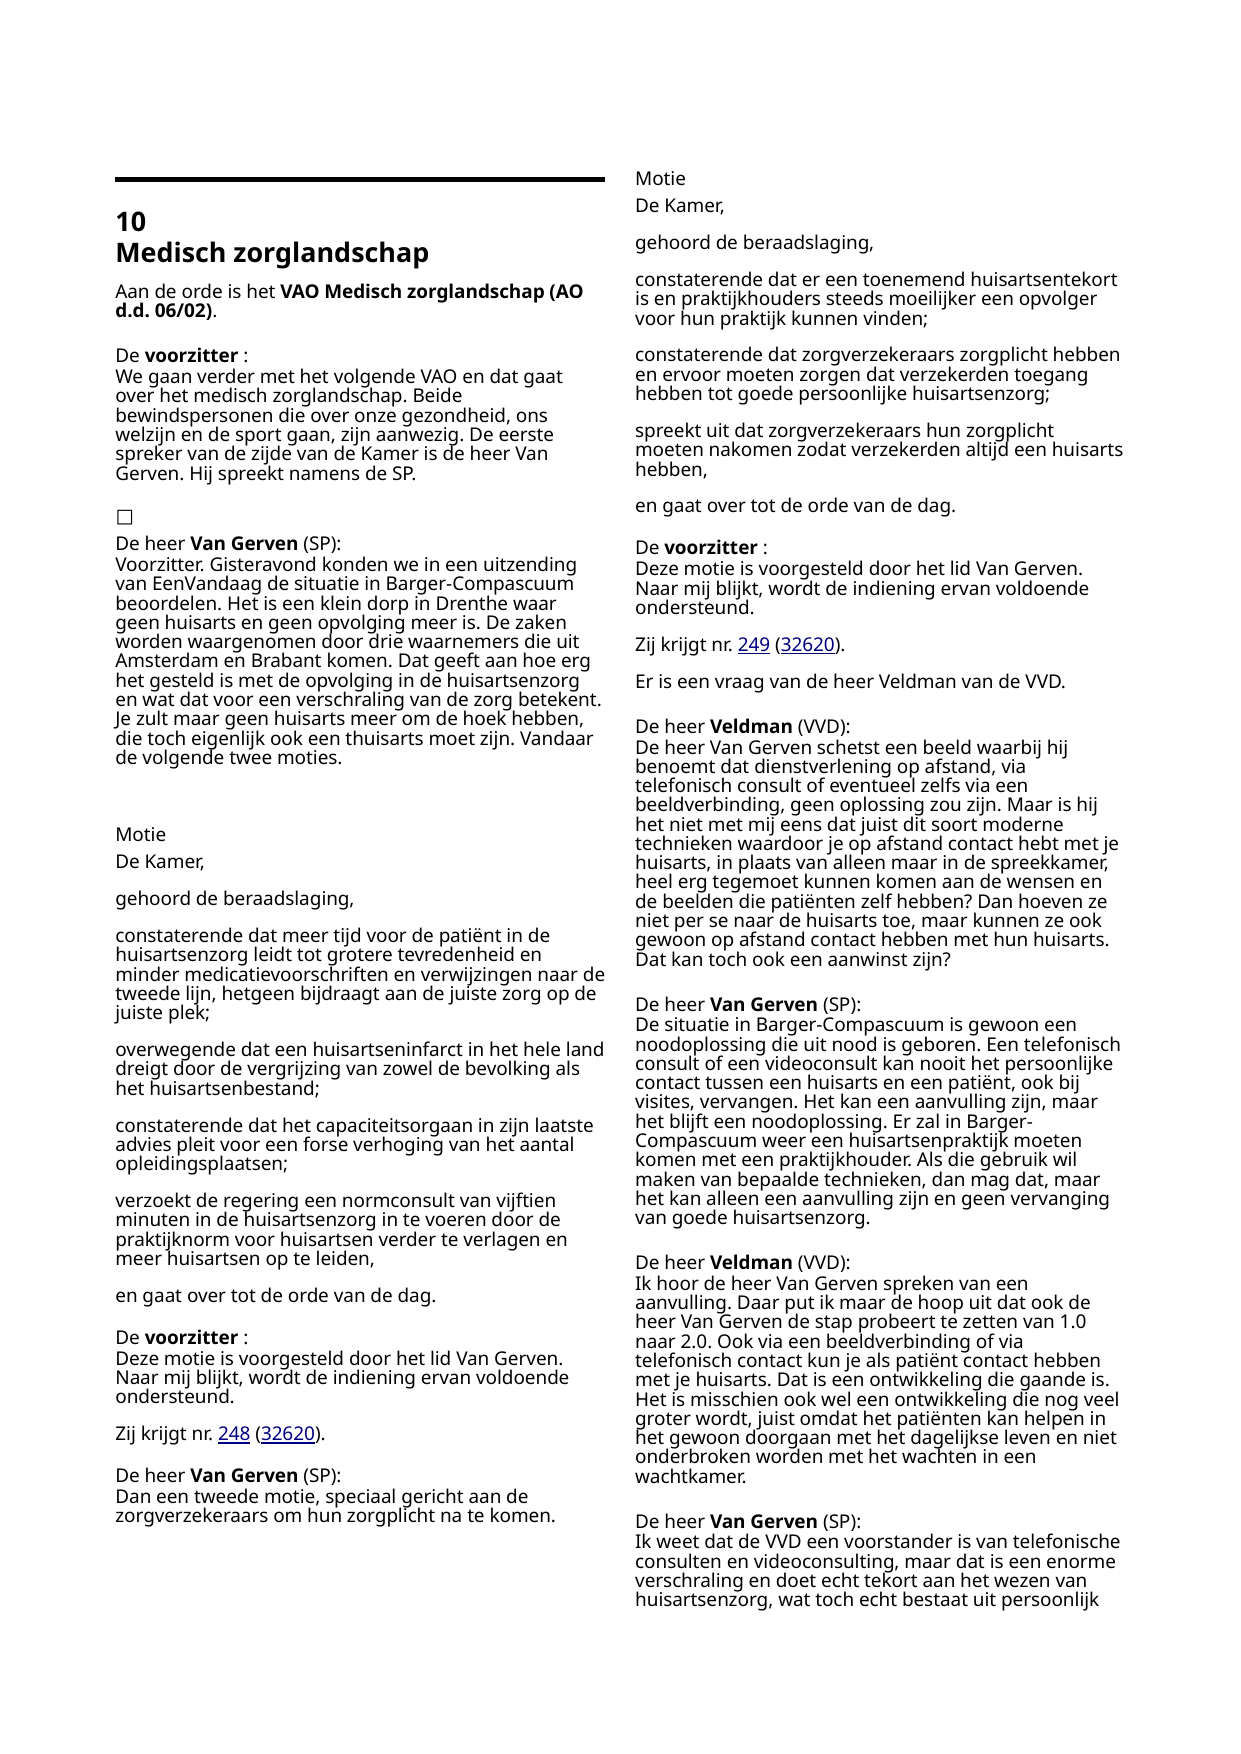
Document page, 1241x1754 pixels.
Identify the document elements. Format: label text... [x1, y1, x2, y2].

text Motie [635, 165, 1125, 191]
text Aan de orde is het VAO Medisch zorglandschap (AO d.d. 06/02). [115, 283, 605, 322]
text overwegende dat een huisartseninfarct in het hele land dreigt door de vergrijzing van zowel de bevolking als het huisartsenbestand; [115, 1041, 605, 1099]
text We gaan verder met het volgende VAO en dat gaat over het medisch zorglandschap. Beide bewindspersonen die over onze gezondheid, ons welzijn en de sport gaan, zijn aanwezig. De eerste spreker van de zijde van de Kamer is de heer Van Gerven. Hij spreekt namens de SP. [115, 368, 605, 484]
text constaterende dat zorgverzekeraars zorgplicht hebben en ervoor moeten zorgen dat verzekerden toegang hebben tot goede persoonlijke huisartsenzorg; [635, 346, 1125, 404]
text De heer Van Gerven (SP): [115, 530, 605, 556]
text De heer Veldman (VVD): [635, 1249, 1125, 1275]
text 10 [115, 203, 605, 239]
text De heer Veldman (VVD): [635, 713, 1125, 739]
text De Kamer, [635, 197, 1125, 216]
text Ik weet dat de VVD een voorstander is van telefonische consulten en videoconsulting, maar dat is een enorme verschraling en doet echt tekort aan het wezen van huisartsenzorg, wat toch echt bestaat uit persoonlijk [635, 1533, 1125, 1611]
text De heer Van Gerven (SP): [115, 1462, 605, 1488]
text constaterende dat het capaciteitsorgaan in zijn laatste advies pleit voor een forse verhoging van het aantal opleidingsplaatsen; [115, 1117, 605, 1174]
text gehoord de beraadslaging, [635, 234, 1125, 253]
text gehoord de beraadslaging, [115, 890, 605, 909]
text Dan een tweede motie, speciaal gericht aan de zorgverzekeraars om hun zorgplicht na te komen. [115, 1488, 605, 1527]
text De situatie in Barger-Compascuum is gewoon een noodoplossing die uit nood is geboren. Een telefonisch consult of een videoconsult kan nooit het persoonlijke contact tussen een huisarts en een patiënt, ook bij visites, vervangen. Het kan een aanvulling zijn, maar het blijft een noodoplossing. Er zal in Barger-Compascuum weer een huisartsenpraktijk moeten komen met een praktijkhouder. Als die gebruik wil maken van bepaalde technieken, dan mag dat, maar het kan alleen een aanvulling zijn en geen vervanging van goede huisartsenzorg. [635, 1016, 1125, 1228]
text verzoekt de regering een normconsult van vijftien minuten in de huisartsenzorg in te voeren door de praktijknorm voor huisartsen verder te verlagen en meer huisartsen op te leiden, [115, 1192, 605, 1269]
text en gaat over tot de orde van de dag. [635, 497, 1125, 517]
text Deze motie is voorgesteld door het lid Van Gerven. Naar mij blijkt, wordt de indiening ervan voldoende ondersteund. [115, 1350, 605, 1407]
text De Kamer, [115, 853, 605, 872]
text constaterende dat meer tijd voor de patiënt in de huisartsenzorg leidt tot grotere tevredenheid en minder medicatievoorschriften en verwijzingen naar de tweede lijn, hetgeen bijdraagt aan de juiste zorg op de juiste plek; [115, 927, 605, 1023]
text Ik hoor de heer Van Gerven spreken van een aanvulling. Daar put ik maar de hoop uit dat ook de heer Van Gerven de stap probeert te zetten van 1.0 naar 2.0. Ook via een beeldverbinding of via telefonisch contact kun je als patiënt contact hebben met je huisarts. Dat is een ontwikkeling die gaande is. Het is misschien ook wel een ontwikkeling die nog veel groter wordt, juist omdat het patiënten kan helpen in het gewoon doorgaan met het dagelijkse leven en niet onderbroken worden met het wachten in een wachtkamer. [635, 1275, 1125, 1487]
text Er is een vraag van de heer Veldman van de VVD. [635, 673, 1125, 692]
text De heer Van Gerven schetst een beeld waarbij hij benoemt dat dienstverlening op afstand, via telefonisch consult of eventueel zelfs via een beeldverbinding, geen oplossing zou zijn. Maar is hij het niet met mij eens dat juist dit soort moderne technieken waardoor je op afstand contact hebt met je huisarts, in plaats van alleen maar in de spreekkamer, heel erg tegemoet kunnen komen aan de wensen en de beelden die patiënten zelf hebben? Dan hoeven ze niet per se naar de huisarts toe, maar kunnen ze ook gewoon op afstand contact hebben met hun huisarts. Dat kan toch ook een aanwinst zijn? [635, 739, 1125, 970]
text De voorzitter : [115, 342, 605, 368]
text De voorzitter : [635, 534, 1125, 560]
text Zij krijgt nr. 248 (32620). [115, 1425, 605, 1444]
text Voorzitter. Gisteravond konden we in een uitzending van EenVandaag de situatie in Barger-Compascuum beoordelen. Het is een klein dorp in Drenthe waar geen huisarts en geen opvolging meer is. De zaken worden waargenomen door drie waarnemers die uit Amsterdam en Brabant komen. Dat geeft aan hoe erg het gesteld is met de opvolging in de huisartsenzorg en wat dat voor een verschraling van de zorg betekent. Je zult maar geen huisarts meer om de hoek hebben, die toch eigenlijk ook een thuisarts moet zijn. Vandaar de volgende twee moties. [115, 556, 605, 768]
text Zij krijgt nr. 249 (32620). [635, 636, 1125, 655]
text De heer Van Gerven (SP): [635, 991, 1125, 1016]
text spreekt uit dat zorgverzekeraars hun zorgplicht moeten nakomen zodat verzekerden altijd een huisarts hebben, [635, 422, 1125, 480]
text De voorzitter : [115, 1324, 605, 1350]
text Motie [115, 821, 605, 847]
text Deze motie is voorgesteld door het lid Van Gerven. Naar mij blijkt, wordt de indiening ervan voldoende ondersteund. [635, 560, 1125, 618]
text en gaat over tot de orde van de dag. [115, 1287, 605, 1306]
text constaterende dat er een toenemend huisartsentekort is en praktijkhouders steeds moeilijker een opvolger voor hun praktijk kunnen vinden; [635, 271, 1125, 329]
text ⬜ [115, 504, 605, 530]
text Medisch zorglandschap [115, 239, 605, 283]
text De heer Van Gerven (SP): [635, 1508, 1125, 1533]
